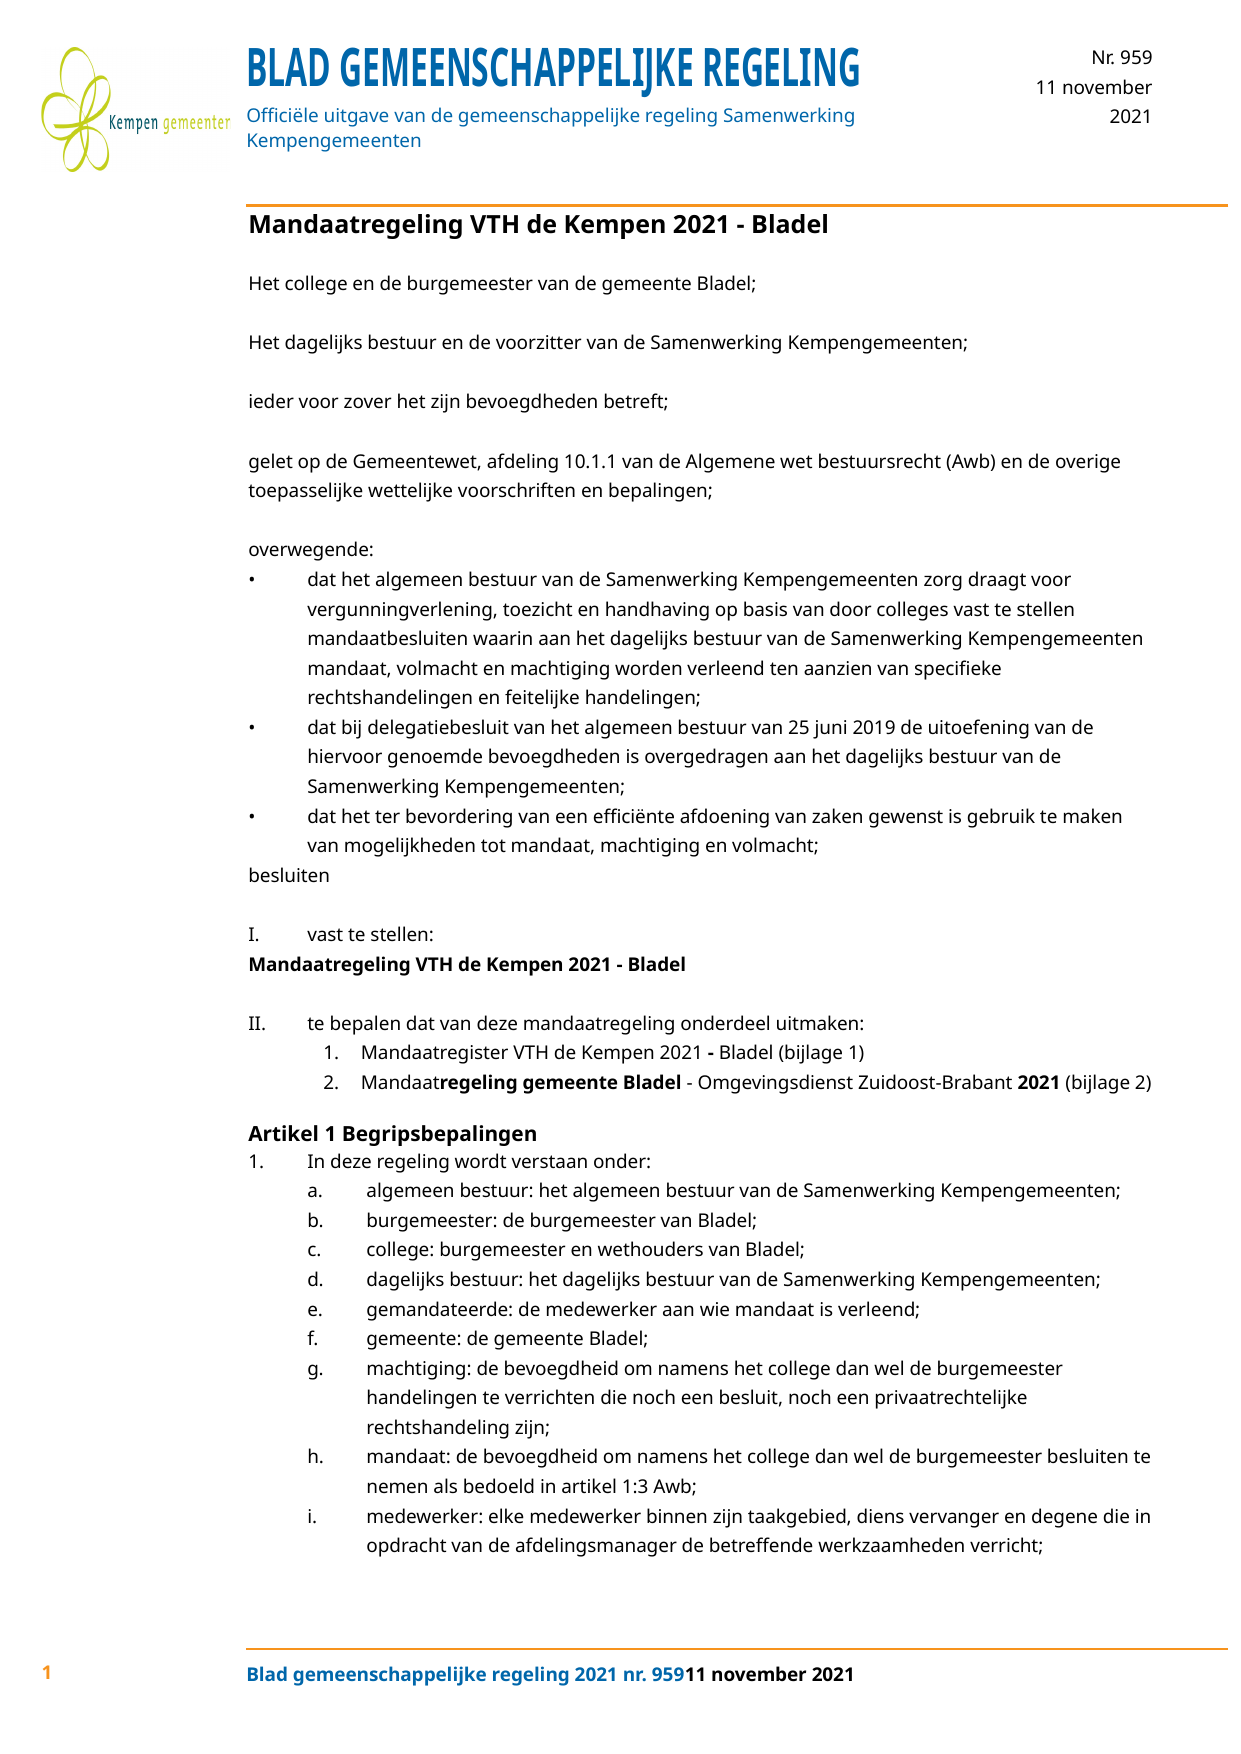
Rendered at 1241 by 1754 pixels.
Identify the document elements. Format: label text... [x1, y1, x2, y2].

text overwegende: [248, 537, 1152, 562]
list mandaat: de bevoegdheid om namens het college dan wel de burgemeester besluiten te nemen als bedoeld in artikel 1:3 Awb; [307, 1444, 1152, 1499]
list Mandaatregeling gemeente Bladel - Omgevingsdienst Zuidoost-Brabant 2021 (bijlage 2) [323, 1069, 1152, 1095]
text Het college en de burgemeester van de gemeente Bladel; [248, 270, 1152, 296]
text Artikel 1 Begripsbepalingen [248, 1119, 1152, 1148]
list Mandaatregister VTH de Kempen 2021 - Bladel (bijlage 1) [323, 1039, 1152, 1065]
list dat het ter bevordering van een efficiënte afdoening van zaken gewenst is gebruik te maken van mogelijkheden tot mandaat, machtiging en volmacht; [248, 803, 1152, 858]
text ieder voor zover het zijn bevoegdheden betreft; [248, 389, 1152, 414]
list gemeente: de gemeente Bladel; [307, 1325, 1152, 1351]
list burgemeester: de burgemeester van Bladel; [307, 1207, 1152, 1233]
list vast te stellen: [248, 921, 1152, 947]
text Mandaatregeling VTH de Kempen 2021 - Bladel [248, 207, 1152, 241]
list algemeen bestuur: het algemeen bestuur van de Samenwerking Kempengemeenten; [307, 1177, 1152, 1203]
picture [41, 47, 231, 172]
text gelet op de Gemeentewet, afdeling 10.1.1 van de Algemene wet bestuursrecht (Awb) en de overige toepasselijke wettelijke voorschriften en bepalingen; [248, 448, 1152, 503]
list gemandateerde: de medewerker aan wie mandaat is verleend; [307, 1296, 1152, 1322]
text Mandaatregeling VTH de Kempen 2021 - Bladel [248, 951, 1152, 976]
list dat bij delegatiebesluit van het algemeen bestuur van 25 juni 2019 de uitoefening van de hiervoor genoemde bevoegdheden is overgedragen aan het dagelijks bestuur van de Samenwerking Kempengemeenten; [248, 714, 1152, 799]
list college: burgemeester en wethouders van Bladel; [307, 1237, 1152, 1262]
list machtiging: de bevoegdheid om namens het college dan wel de burgemeester handelingen te verrichten die noch een besluit, noch een privaatrechtelijke rechtshandeling zijn; [307, 1355, 1152, 1440]
list dagelijks bestuur: het dagelijks bestuur van de Samenwerking Kempengemeenten; [307, 1266, 1152, 1292]
list dat het algemeen bestuur van de Samenwerking Kempengemeenten zorg draagt voor vergunningverlening, toezicht en handhaving op basis van door colleges vast te stellen mandaatbesluiten waarin aan het dagelijks bestuur van de Samenwerking Kempengemeenten mandaat, volmacht en machtiging worden verleend ten aanzien van specifieke rechtshandelingen en feitelijke handelingen; [248, 566, 1152, 710]
list medewerker: elke medewerker binnen zijn taakgebied, diens vervanger en degene die in opdracht van de afdelingsmanager de betreffende werkzaamheden verricht; [307, 1503, 1152, 1558]
text Het dagelijks bestuur en de voorzitter van de Samenwerking Kempengemeenten; [248, 329, 1152, 355]
list In deze regeling wordt verstaan onder: [248, 1148, 1152, 1174]
list te bepalen dat van deze mandaatregeling onderdeel uitmaken: [248, 1010, 1152, 1036]
text besluiten [248, 862, 1152, 888]
